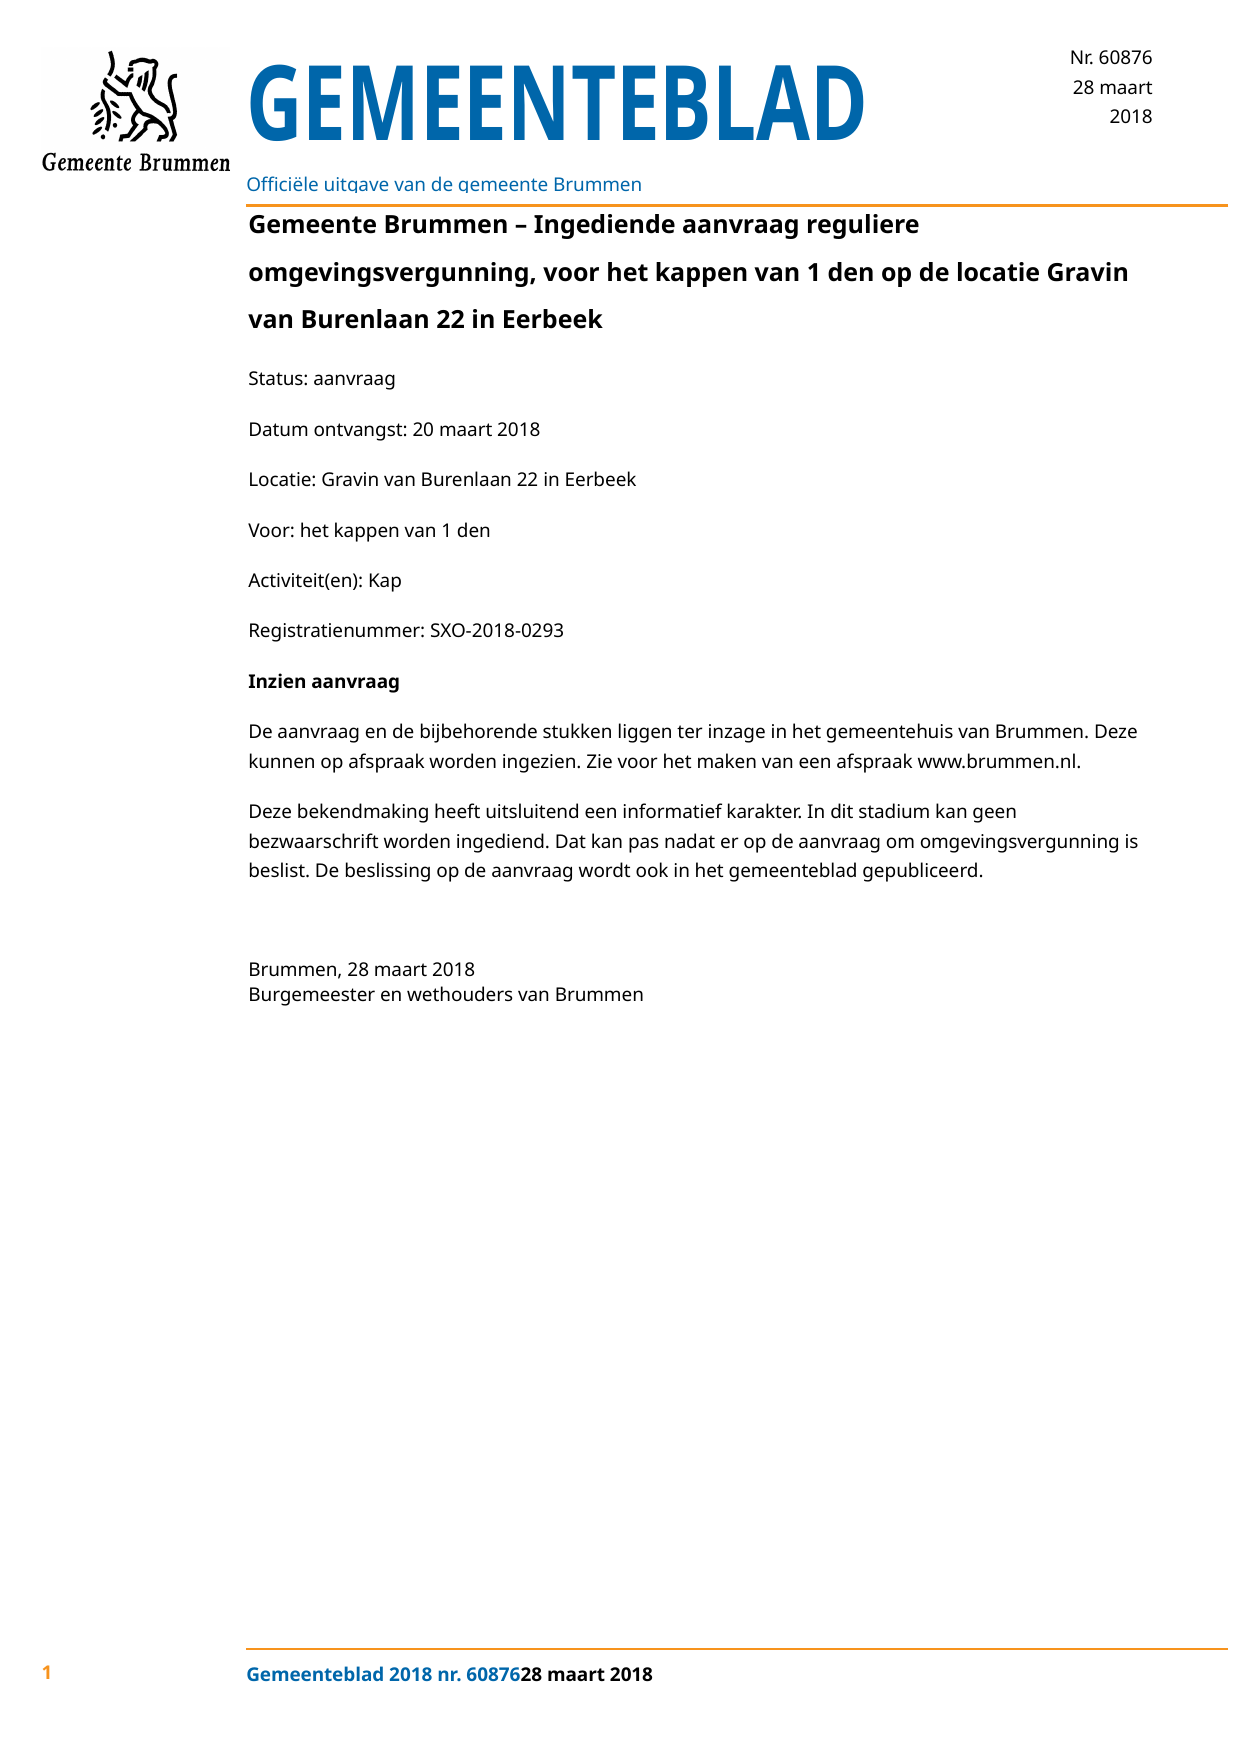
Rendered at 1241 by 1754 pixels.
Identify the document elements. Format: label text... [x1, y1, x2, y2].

picture [41, 47, 231, 172]
text Voor: het kappen van 1 den [248, 517, 1152, 542]
text Locatie: Gravin van Burenlaan 22 in Eerbeek [248, 466, 1152, 492]
text Deze bekendmaking heeft uitsluitend een informatief karakter. In dit stadium kan geen bezwaarschrift worden ingediend. Dat kan pas nadat er op de aanvraag om omgevingsvergunning is beslist. De beslissing op de aanvraag wordt ook in het gemeenteblad gepubliceerd. [248, 798, 1152, 883]
text Datum ontvangst: 20 maart 2018 [248, 416, 1152, 442]
text Gemeente Brummen – Ingediende aanvraag reguliere omgevingsvergunning, voor het kappen van 1 den op de locatie Gravin van Burenlaan 22 in Eerbeek [248, 207, 1152, 336]
text Registratienummer: SXO-2018-0293 [248, 618, 1152, 643]
text Brummen, 28 maart 2018 [248, 956, 1152, 982]
text De aanvraag en de bijbehorende stukken liggen ter inzage in het gemeentehuis van Brummen. Deze kunnen op afspraak worden ingezien. Zie voor het maken van een afspraak www.brummen.nl. [248, 718, 1152, 774]
text Burgemeester en wethouders van Brummen [248, 982, 1152, 1007]
text Activiteit(en): Kap [248, 567, 1152, 593]
text Inzien aanvraag [248, 668, 1152, 694]
text Status: aanvraag [248, 366, 1152, 391]
